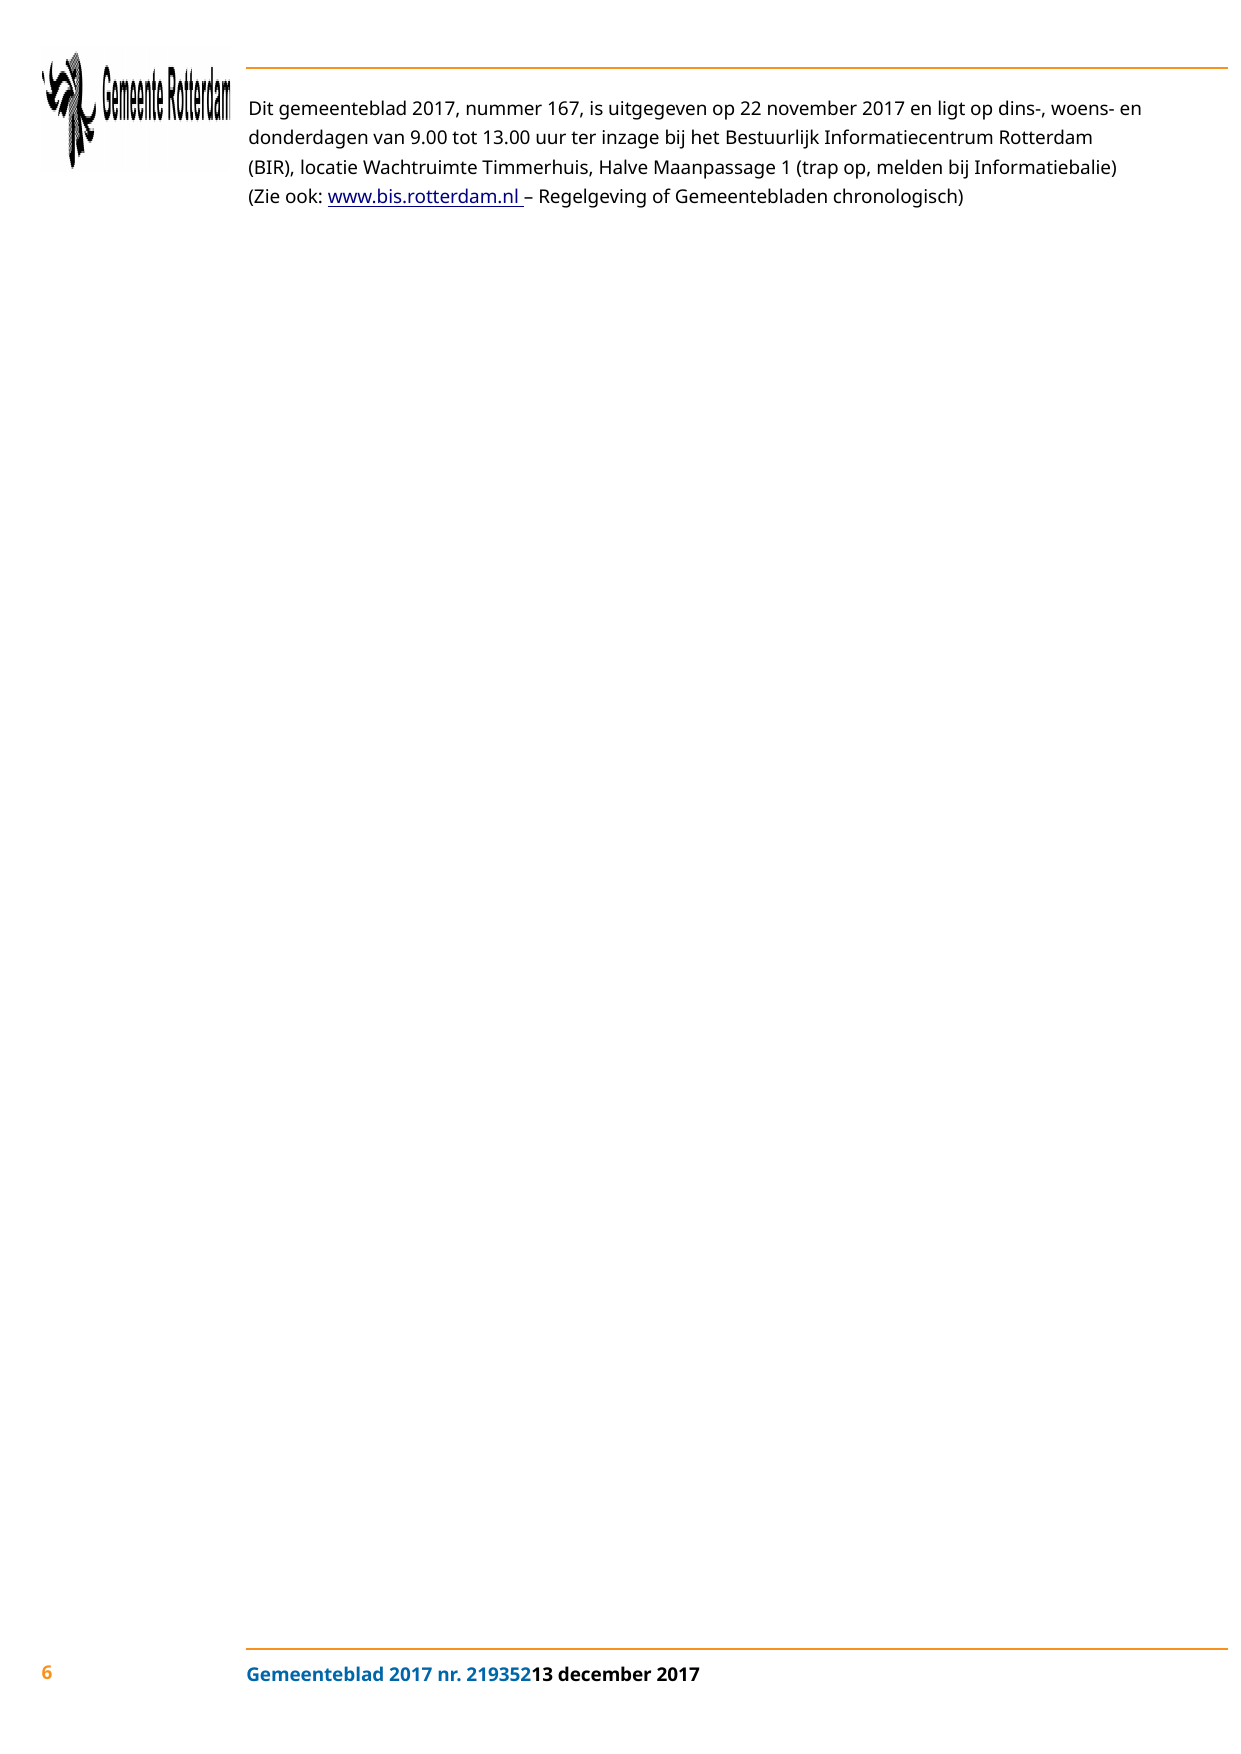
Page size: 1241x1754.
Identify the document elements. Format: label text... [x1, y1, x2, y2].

text (Zie ook: www.bis.rotterdam.nl – Regelgeving of Gemeentebladen chronologisch) [248, 184, 1152, 209]
picture [41, 47, 231, 172]
text Dit gemeenteblad 2017, nummer 167, is uitgegeven op 22 november 2017 en ligt op dins-, woens- en donderdagen van 9.00 tot 13.00 uur ter inzage bij het Bestuurlijk Informatiecentrum Rotterdam (BIR), locatie Wachtruimte Timmerhuis, Halve Maanpassage 1 (trap op, melden bij Informatiebalie) [248, 95, 1152, 180]
